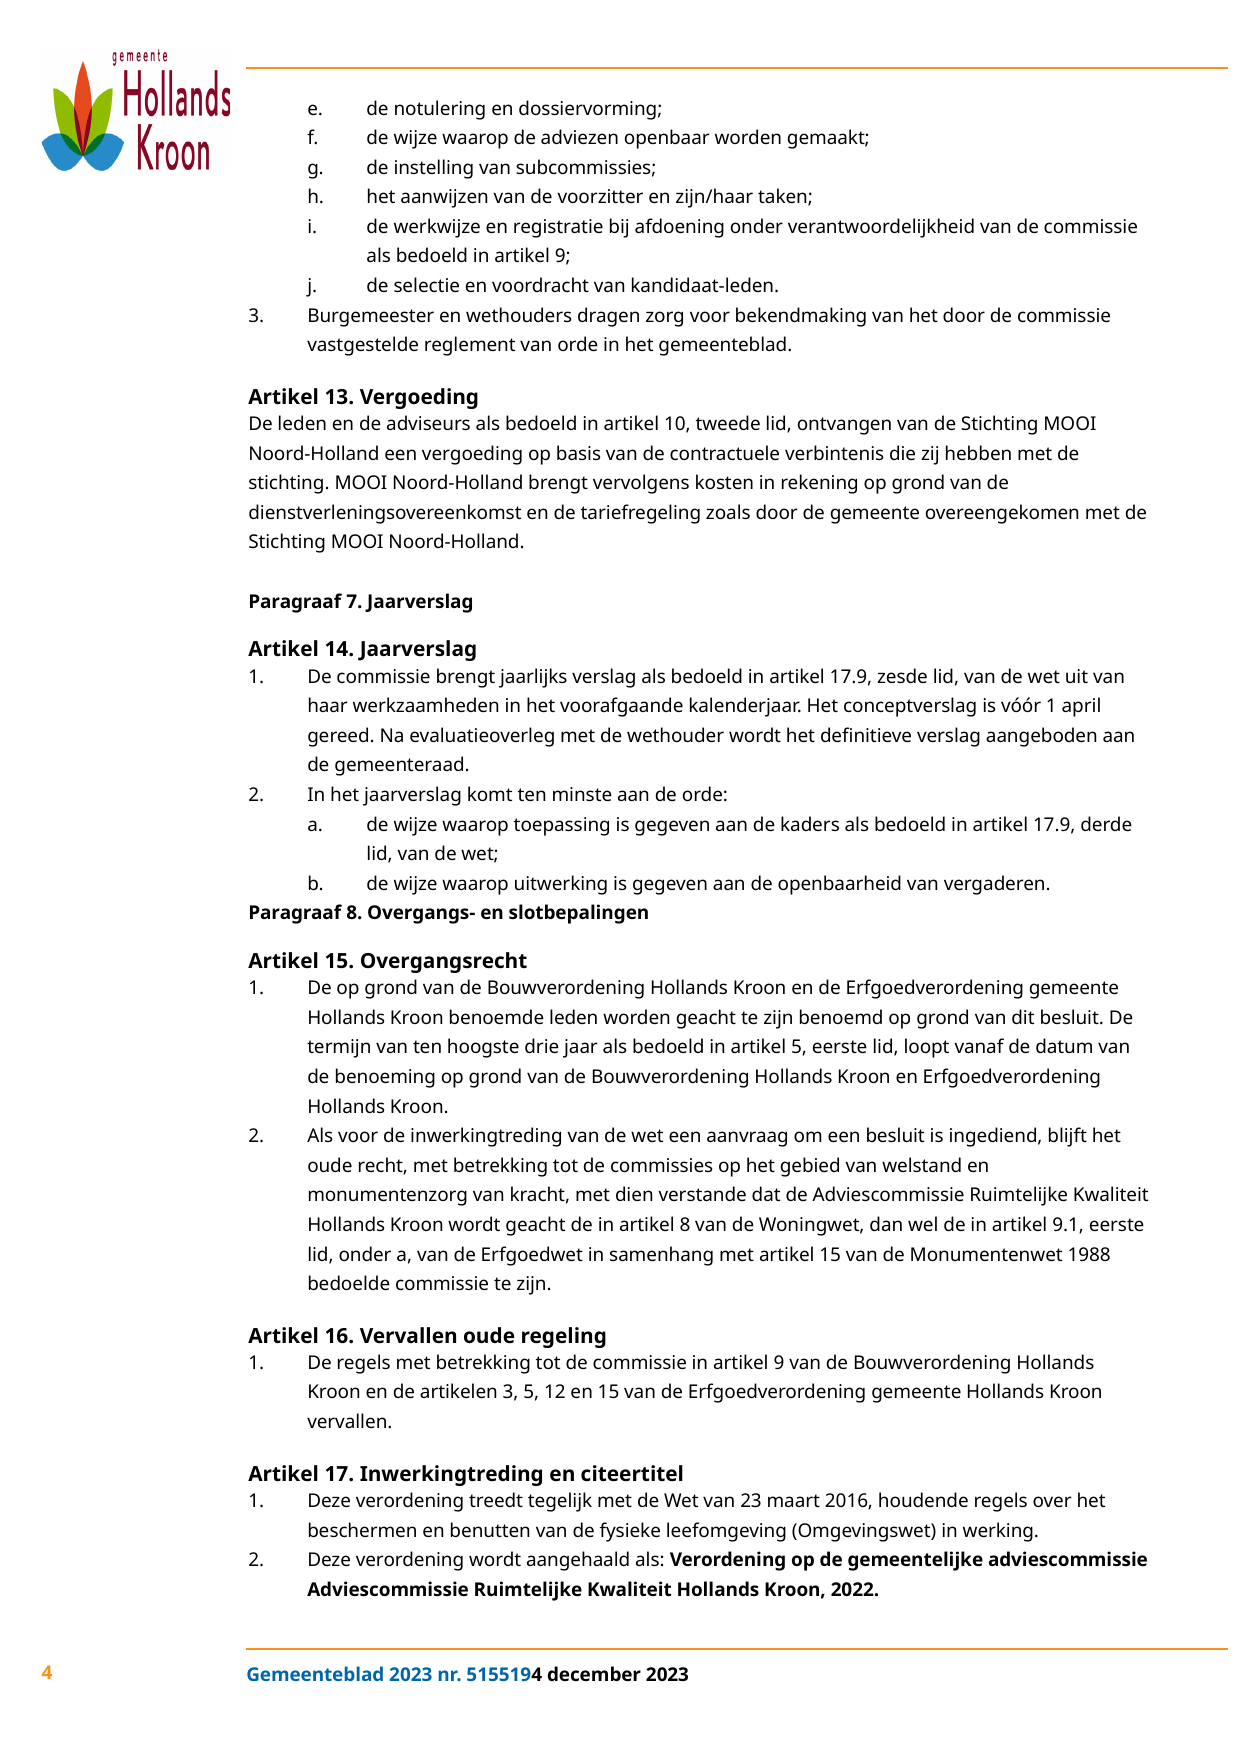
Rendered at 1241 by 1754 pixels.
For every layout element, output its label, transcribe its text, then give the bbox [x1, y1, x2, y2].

list Burgemeester en wethouders dragen zorg voor bekendmaking van het door de commissie vastgestelde reglement van orde in het gemeenteblad. [248, 302, 1152, 357]
picture [41, 47, 231, 172]
list Deze verordening treedt tegelijk met de Wet van 23 maart 2016, houdende regels over het beschermen en benutten van de fysieke leefomgeving (Omgevingswet) in werking. [248, 1487, 1152, 1542]
list de wijze waarop de adviezen openbaar worden gemaakt; [307, 124, 1152, 150]
text Paragraaf 7. Jaarverslag [248, 588, 1152, 613]
text Artikel 15. Overgangsrecht [248, 946, 1152, 974]
text Artikel 16. Vervallen oude regeling [248, 1321, 1152, 1349]
text Paragraaf 8. Overgangs- en slotbepalingen [248, 899, 1152, 925]
text De leden en de adviseurs als bedoeld in artikel 10, tweede lid, ontvangen van de Stichting MOOI Noord-Holland een vergoeding op basis van de contractuele verbintenis die zij hebben met de stichting. MOOI Noord-Holland brengt vervolgens kosten in rekening op grond van de dienstverleningsovereenkomst en de tariefregeling zoals door de gemeente overeengekomen met de Stichting MOOI Noord-Holland. [248, 410, 1152, 554]
list De commissie brengt jaarlijks verslag als bedoeld in artikel 17.9, zesde lid, van de wet uit van haar werkzaamheden in het voorafgaande kalenderjaar. Het conceptverslag is vóór 1 april gereed. Na evaluatieoverleg met de wethouder wordt het definitieve verslag aangeboden aan de gemeenteraad. [248, 663, 1152, 777]
list de wijze waarop toepassing is gegeven aan de kaders als bedoeld in artikel 17.9, derde lid, van de wet; [307, 811, 1152, 866]
list De regels met betrekking tot de commissie in artikel 9 van de Bouwverordening Hollands Kroon en de artikelen 3, 5, 12 en 15 van de Erfgoedverordening gemeente Hollands Kroon vervallen. [248, 1349, 1152, 1434]
list Als voor de inwerkingtreding van de wet een aanvraag om een besluit is ingediend, blijft het oude recht, met betrekking tot de commissies op het gebied van welstand en monumentenzorg van kracht, met dien verstande dat de Adviescommissie Ruimtelijke Kwaliteit Hollands Kroon wordt geacht de in artikel 8 van de Woningwet, dan wel de in artikel 9.1, eerste lid, onder a, van de Erfgoedwet in samenhang met artikel 15 van de Monumentenwet 1988 bedoelde commissie te zijn. [248, 1122, 1152, 1296]
list de notulering en dossiervorming; [307, 95, 1152, 121]
text Artikel 13. Vergoeding [248, 382, 1152, 410]
text Artikel 14. Jaarverslag [248, 634, 1152, 663]
list Deze verordening wordt aangehaald als: Verordening op de gemeentelijke adviescommissie Adviescommissie Ruimtelijke Kwaliteit Hollands Kroon, 2022. [248, 1546, 1152, 1602]
text Artikel 17. Inwerkingtreding en citeertitel [248, 1459, 1152, 1487]
list de selectie en voordracht van kandidaat-leden. [307, 272, 1152, 298]
list de instelling van subcommissies; [307, 154, 1152, 180]
list de werkwijze en registratie bij afdoening onder verantwoordelijkheid van de commissie als bedoeld in artikel 9; [307, 213, 1152, 268]
list De op grond van de Bouwverordening Hollands Kroon en de Erfgoedverordening gemeente Hollands Kroon benoemde leden worden geacht te zijn benoemd op grond van dit besluit. De termijn van ten hoogste drie jaar als bedoeld in artikel 5, eerste lid, loopt vanaf de datum van de benoeming op grond van de Bouwverordening Hollands Kroon en Erfgoedverordening Hollands Kroon. [248, 974, 1152, 1118]
list het aanwijzen van de voorzitter en zijn/haar taken; [307, 183, 1152, 209]
list In het jaarverslag komt ten minste aan de orde: [248, 781, 1152, 807]
list de wijze waarop uitwerking is gegeven aan de openbaarheid van vergaderen. [307, 870, 1152, 896]
